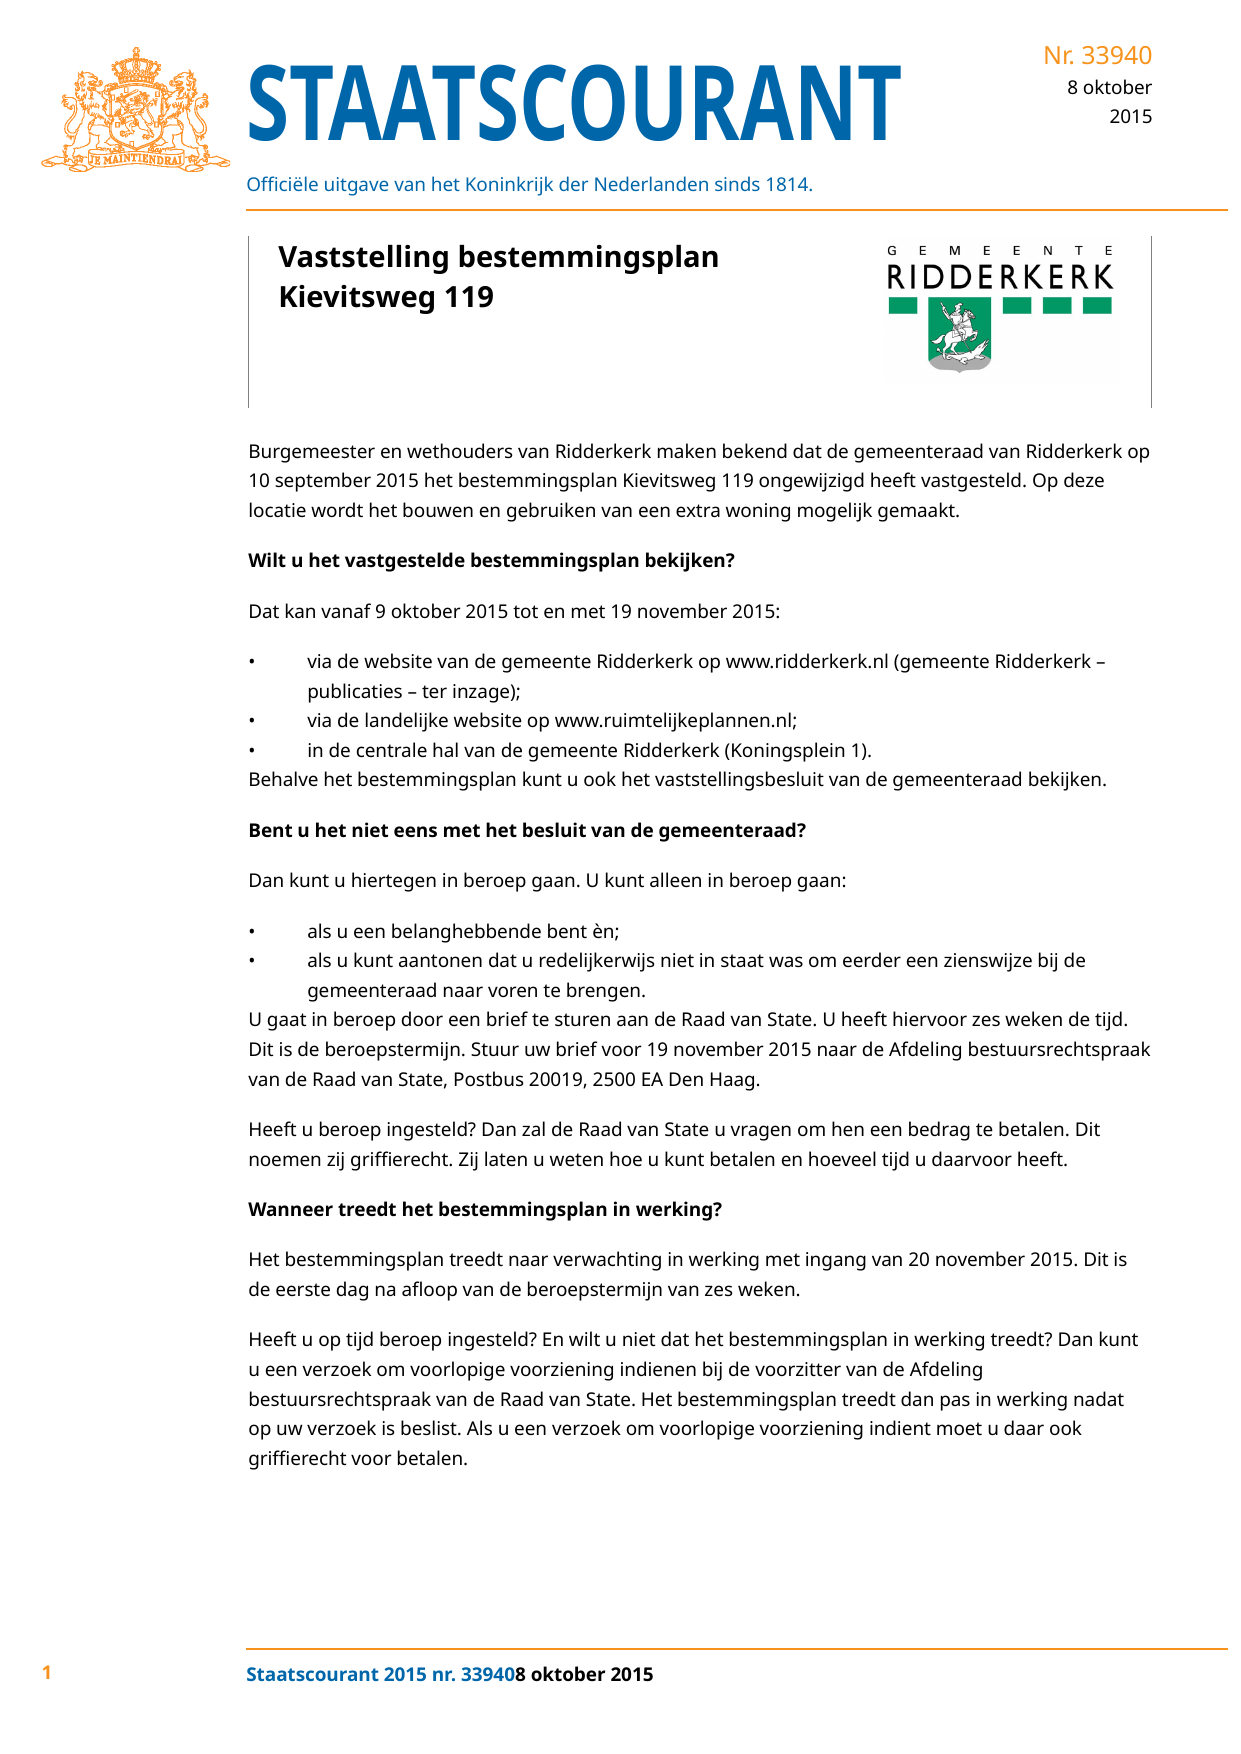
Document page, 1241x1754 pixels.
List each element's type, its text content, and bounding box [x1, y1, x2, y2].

picture [882, 236, 1119, 383]
list als u een belanghebbende bent èn; [248, 918, 1152, 944]
text Burgemeester en wethouders van Ridderkerk maken bekend dat de gemeenteraad van Ridderkerk op 10 september 2015 het bestemmingsplan Kievitsweg 119 ongewijzigd heeft vastgesteld. Op deze locatie wordt het bouwen en gebruiken van een extra woning mogelijk gemaakt. [248, 438, 1152, 523]
list via de landelijke website op www.ruimtelijkeplannen.nl; [248, 707, 1152, 733]
text Wanneer treedt het bestemmingsplan in werking? [248, 1196, 1152, 1222]
list in de centrale hal van de gemeente Ridderkerk (Koningsplein 1). [248, 737, 1152, 763]
picture [41, 47, 231, 172]
text Dat kan vanaf 9 oktober 2015 tot en met 19 november 2015: [248, 598, 1152, 624]
text Het bestemmingsplan treedt naar verwachting in werking met ingang van 20 november 2015. Dit is de eerste dag na afloop van de beroepstermijn van zes weken. [248, 1247, 1152, 1302]
text Dan kunt u hiertegen in beroep gaan. U kunt alleen in beroep gaan: [248, 867, 1152, 893]
table_header [850, 236, 1151, 408]
text Heeft u op tijd beroep ingesteld? En wilt u niet dat het bestemmingsplan in werking treedt? Dan kunt u een verzoek om voorlopige voorziening indienen bij de voorzitter van de Afdeling bestuursrechtspraak van de Raad van State. Het bestemmingsplan treedt dan pas in werking nadat op uw verzoek is beslist. Als u een verzoek om voorlopige voorziening indient moet u daar ook griffierecht voor betalen. [248, 1327, 1152, 1471]
text Behalve het bestemmingsplan kunt u ook het vaststellingsbesluit van de gemeenteraad bekijken. [248, 767, 1152, 792]
text Bent u het niet eens met het besluit van de gemeenteraad? [248, 817, 1152, 843]
list als u kunt aantonen dat u redelijkerwijs niet in staat was om eerder een zienswijze bij de gemeenteraad naar voren te brengen. [248, 947, 1152, 1003]
list via de website van de gemeente Ridderkerk op www.ridderkerk.nl (gemeente Ridderkerk – publicaties – ter inzage); [248, 648, 1152, 704]
text Wilt u het vastgestelde bestemmingsplan bekijken? [248, 547, 1152, 573]
text Heeft u beroep ingesteld? Dan zal de Raad van State u vragen om hen een bedrag te betalen. Dit noemen zij griffierecht. Zij laten u weten hoe u kunt betalen en hoeveel tijd u daarvoor heeft. [248, 1116, 1152, 1172]
table_header Vaststelling bestemmingsplan Kievitsweg 119 [249, 236, 850, 408]
text U gaat in beroep door een brief te sturen aan de Raad van State. U heeft hiervoor zes weken de tijd. Dit is de beroepstermijn. Stuur uw brief voor 19 november 2015 naar de Afdeling bestuursrechtspraak van de Raad van State, Postbus 20019, 2500 EA Den Haag. [248, 1007, 1152, 1092]
